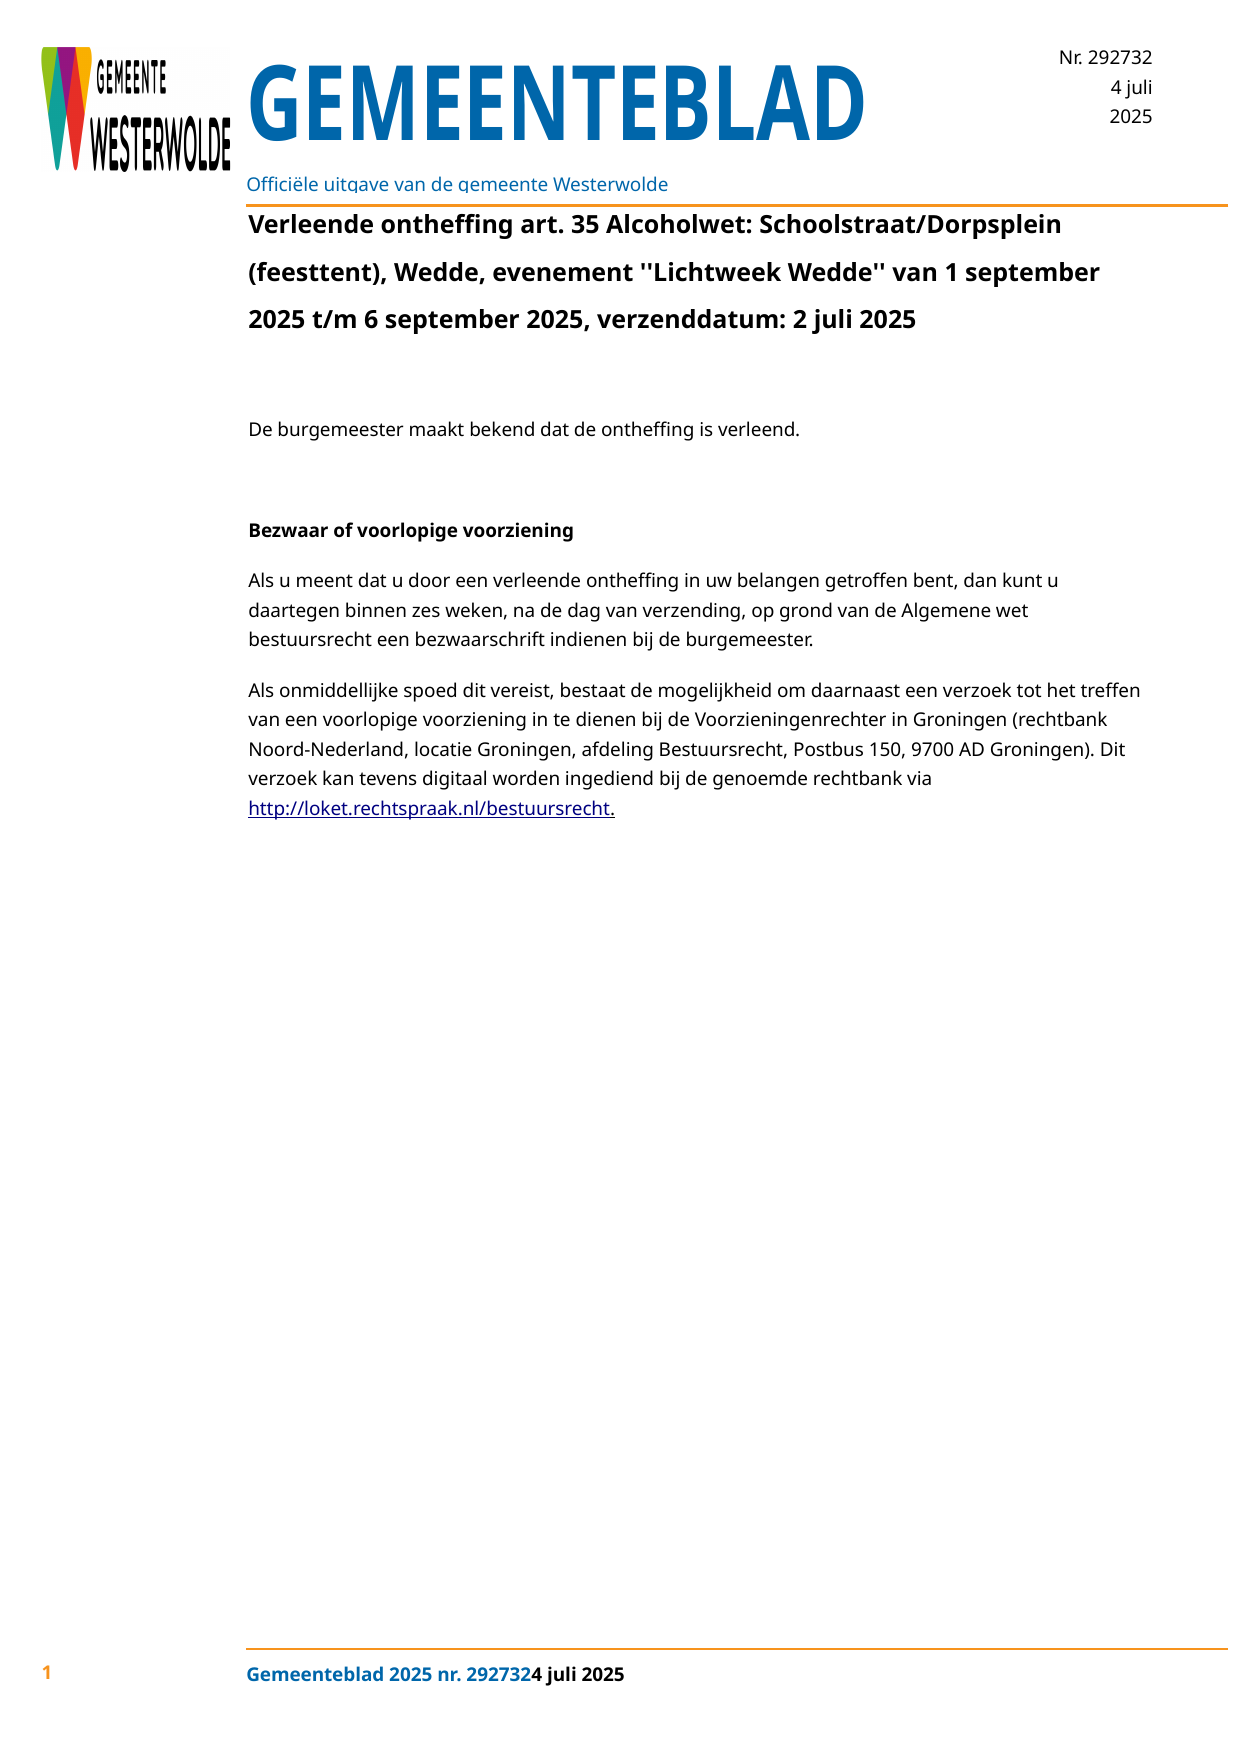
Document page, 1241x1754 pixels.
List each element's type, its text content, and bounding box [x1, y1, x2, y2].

picture [41, 47, 231, 172]
text Als onmiddellijke spoed dit vereist, bestaat de mogelijkheid om daarnaast een verzoek tot het treffen van een voorlopige voorziening in te dienen bij de Voorzieningenrechter in Groningen (rechtbank Noord-Nederland, locatie Groningen, afdeling Bestuursrecht, Postbus 150, 9700 AD Groningen). Dit verzoek kan tevens digitaal worden ingediend bij de genoemde rechtbank via http://loket.rechtspraak.nl/bestuursrecht. [248, 677, 1152, 821]
text De burgemeester maakt bekend dat de ontheffing is verleend. [248, 416, 1152, 442]
text Verleende ontheffing art. 35 Alcoholwet: Schoolstraat/Dorpsplein (feesttent), Wedde, evenement ''Lichtweek Wedde'' van 1 september 2025 t/m 6 september 2025, verzenddatum: 2 juli 2025 [248, 207, 1152, 336]
text Bezwaar of voorlopige voorziening [248, 517, 1152, 542]
text Als u meent dat u door een verleende ontheffing in uw belangen getroffen bent, dan kunt u daartegen binnen zes weken, na de dag van verzending, op grond van de Algemene wet bestuursrecht een bezwaarschrift indienen bij de burgemeester. [248, 567, 1152, 652]
